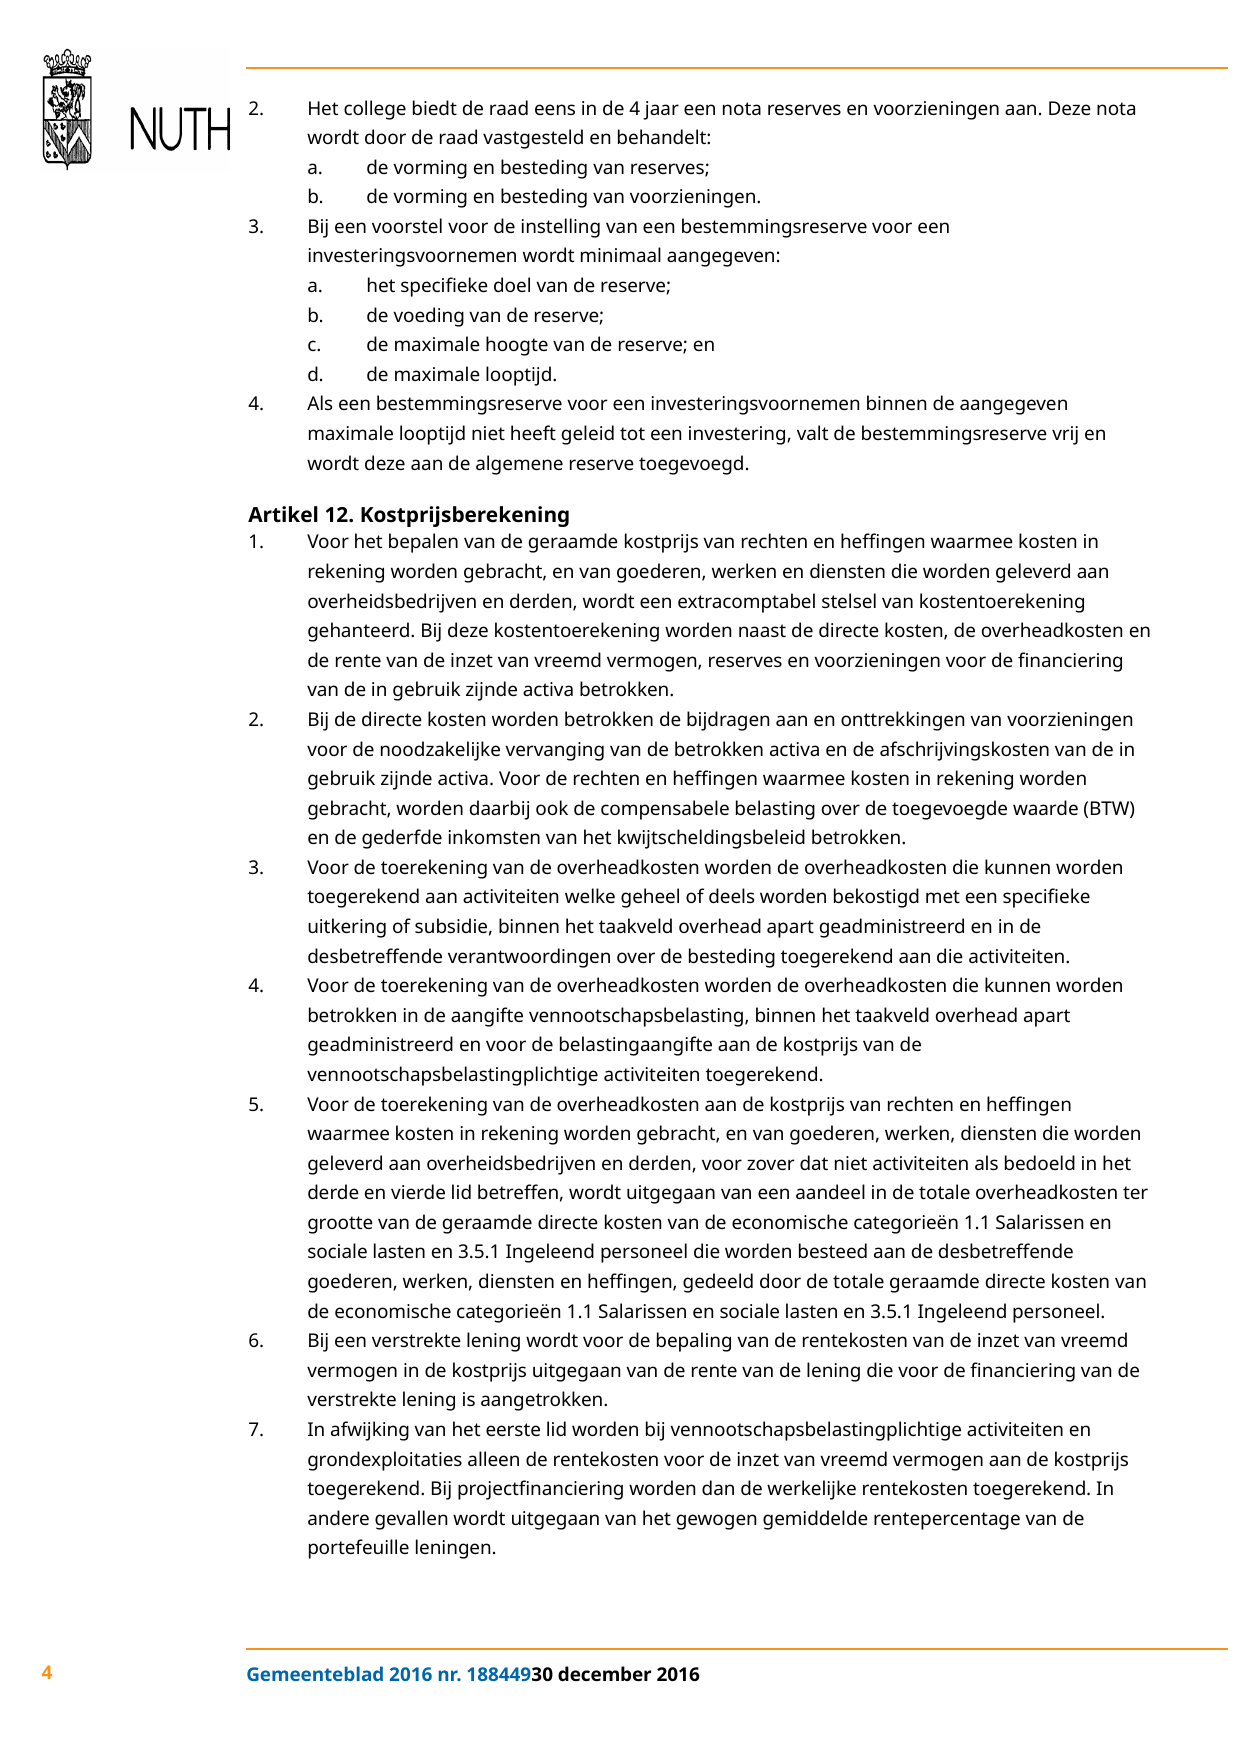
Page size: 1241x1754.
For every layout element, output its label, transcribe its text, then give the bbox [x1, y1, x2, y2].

list Bij de directe kosten worden betrokken de bijdragen aan en onttrekkingen van voorzieningen voor de noodzakelijke vervanging van de betrokken activa en de afschrijvingskosten van de in gebruik zijnde activa. Voor de rechten en heffingen waarmee kosten in rekening worden gebracht, worden daarbij ook de compensabele belasting over de toegevoegde waarde (BTW) en de gederfde inkomsten van het kwijtscheldingsbeleid betrokken. [248, 706, 1152, 850]
list Voor de toerekening van de overheadkosten worden de overheadkosten die kunnen worden toegerekend aan activiteiten welke geheel of deels worden bekostigd met een specifieke uitkering of subsidie, binnen het taakveld overhead apart geadministreerd en in de desbetreffende verantwoordingen over de besteding toegerekend aan die activiteiten. [248, 854, 1152, 968]
list de maximale hoogte van de reserve; en [307, 331, 1152, 357]
list Voor de toerekening van de overheadkosten worden de overheadkosten die kunnen worden betrokken in de aangifte vennootschapsbelasting, binnen het taakveld overhead apart geadministreerd en voor de belastingaangifte aan de kostprijs van de vennootschapsbelastingplichtige activiteiten toegerekend. [248, 972, 1152, 1087]
list de voeding van de reserve; [307, 302, 1152, 328]
list de vorming en besteding van reserves; [307, 154, 1152, 180]
text Artikel 12. Kostprijsberekening [248, 500, 1152, 529]
list de maximale looptijd. [307, 361, 1152, 387]
list Bij een verstrekte lening wordt voor de bepaling van de rentekosten van de inzet van vreemd vermogen in de kostprijs uitgegaan van de rente van de lening die voor de financiering van de verstrekte lening is aangetrokken. [248, 1327, 1152, 1412]
list het specifieke doel van de reserve; [307, 272, 1152, 298]
list Voor de toerekening van de overheadkosten aan de kostprijs van rechten en heffingen waarmee kosten in rekening worden gebracht, en van goederen, werken, diensten die worden geleverd aan overheidsbedrijven en derden, voor zover dat niet activiteiten als bedoeld in het derde en vierde lid betreffen, wordt uitgegaan van een aandeel in de totale overheadkosten ter grootte van de geraamde directe kosten van de economische categorieën 1.1 Salarissen en sociale lasten en 3.5.1 Ingeleend personeel die worden besteed aan de desbetreffende goederen, werken, diensten en heffingen, gedeeld door de totale geraamde directe kosten van de economische categorieën 1.1 Salarissen en sociale lasten en 3.5.1 Ingeleend personeel. [248, 1091, 1152, 1323]
list In afwijking van het eerste lid worden bij vennootschapsbelastingplichtige activiteiten en grondexploitaties alleen de rentekosten voor de inzet van vreemd vermogen aan de kostprijs toegerekend. Bij projectfinanciering worden dan de werkelijke rentekosten toegerekend. In andere gevallen wordt uitgegaan van het gewogen gemiddelde rentepercentage van de portefeuille leningen. [248, 1416, 1152, 1560]
list Bij een voorstel voor de instelling van een bestemmingsreserve voor een investeringsvoornemen wordt minimaal aangegeven: [248, 213, 1152, 268]
list Als een bestemmingsreserve voor een investeringsvoornemen binnen de aangegeven maximale looptijd niet heeft geleid tot een investering, valt de bestemmingsreserve vrij en wordt deze aan de algemene reserve toegevoegd. [248, 391, 1152, 476]
picture [41, 47, 231, 172]
list de vorming en besteding van voorzieningen. [307, 183, 1152, 209]
list Voor het bepalen van de geraamde kostprijs van rechten en heffingen waarmee kosten in rekening worden gebracht, en van goederen, werken en diensten die worden geleverd aan overheidsbedrijven en derden, wordt een extracomptabel stelsel van kostentoerekening gehanteerd. Bij deze kostentoerekening worden naast de directe kosten, de overheadkosten en de rente van de inzet van vreemd vermogen, reserves en voorzieningen voor de financiering van de in gebruik zijnde activa betrokken. [248, 529, 1152, 702]
list Het college biedt de raad eens in de 4 jaar een nota reserves en voorzieningen aan. Deze nota wordt door de raad vastgesteld en behandelt: [248, 95, 1152, 150]
